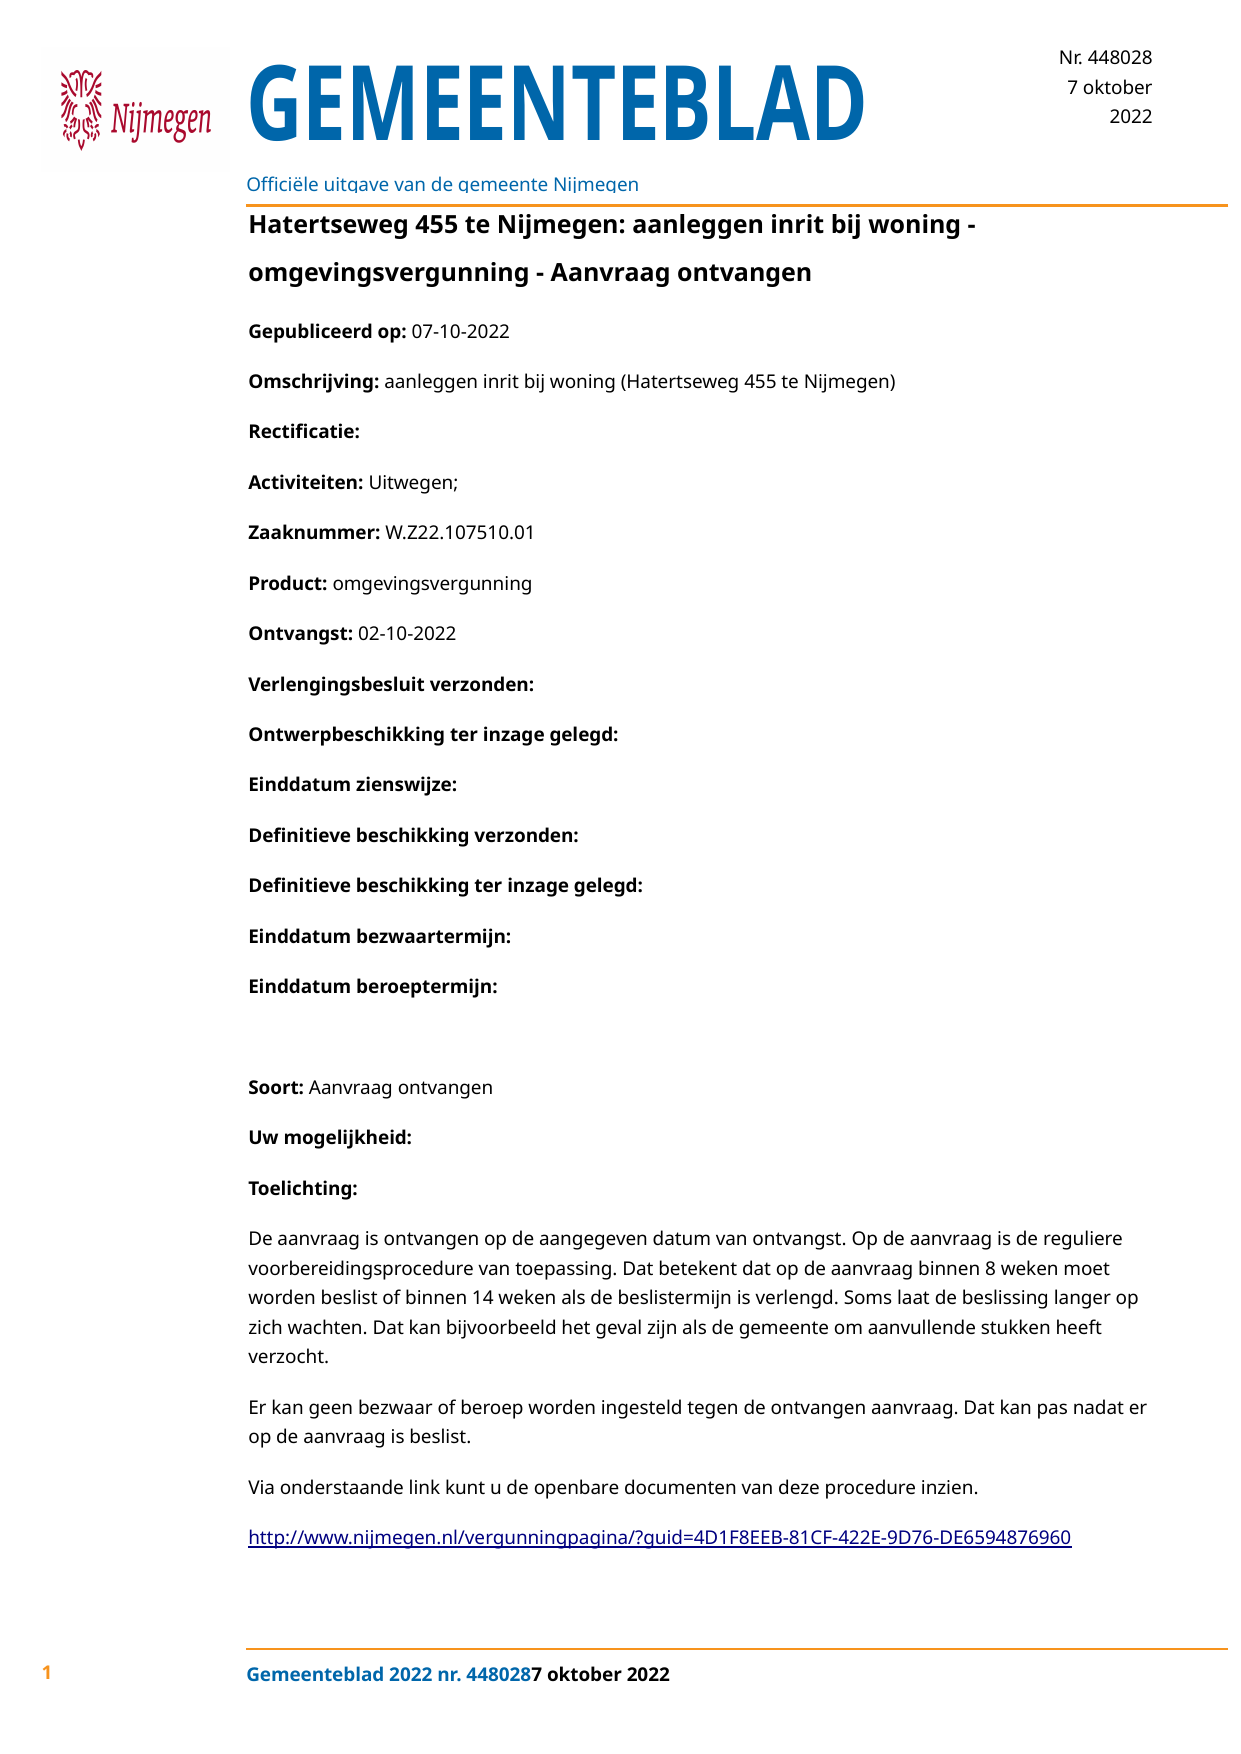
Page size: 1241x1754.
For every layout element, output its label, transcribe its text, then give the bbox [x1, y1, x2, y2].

text Via onderstaande link kunt u de openbare documenten van deze procedure inzien. [248, 1474, 1152, 1500]
text http://www.nijmegen.nl/vergunningpagina/?guid=4D1F8EEB-81CF-422E-9D76-DE6594876960 [248, 1524, 1152, 1550]
text Hatertseweg 455 te Nijmegen: aanleggen inrit bij woning - omgevingsvergunning - Aanvraag ontvangen [248, 207, 1152, 288]
text Soort: Aanvraag ontvangen [248, 1074, 1152, 1100]
text Gepubliceerd op: 07-10-2022 [248, 318, 1152, 344]
text Er kan geen bezwaar of beroep worden ingesteld tegen de ontvangen aanvraag. Dat kan pas nadat er op de aanvraag is beslist. [248, 1394, 1152, 1449]
text Definitieve beschikking verzonden: [248, 822, 1152, 848]
text Product: omgevingsvergunning [248, 570, 1152, 596]
text Einddatum zienswijze: [248, 772, 1152, 797]
text Toelichting: [248, 1175, 1152, 1201]
text Ontvangst: 02-10-2022 [248, 620, 1152, 646]
text Uw mogelijkheid: [248, 1124, 1152, 1150]
text Zaaknummer: W.Z22.107510.01 [248, 519, 1152, 545]
text Rectificatie: [248, 419, 1152, 444]
text Einddatum bezwaartermijn: [248, 923, 1152, 949]
text Activiteiten: Uitwegen; [248, 469, 1152, 495]
text De aanvraag is ontvangen op de aangegeven datum van ontvangst. Op de aanvraag is de reguliere voorbereidingsprocedure van toepassing. Dat betekent dat op de aanvraag binnen 8 weken moet worden beslist of binnen 14 weken als de beslistermijn is verlengd. Soms laat de beslissing langer op zich wachten. Dat kan bijvoorbeeld het geval zijn als de gemeente om aanvullende stukken heeft verzocht. [248, 1225, 1152, 1369]
text Ontwerpbeschikking ter inzage gelegd: [248, 721, 1152, 747]
text Einddatum beroeptermijn: [248, 973, 1152, 999]
text Verlengingsbesluit verzonden: [248, 671, 1152, 697]
text Omschrijving: aanleggen inrit bij woning (Hatertseweg 455 te Nijmegen) [248, 368, 1152, 394]
text Definitieve beschikking ter inzage gelegd: [248, 872, 1152, 898]
picture [41, 47, 231, 172]
